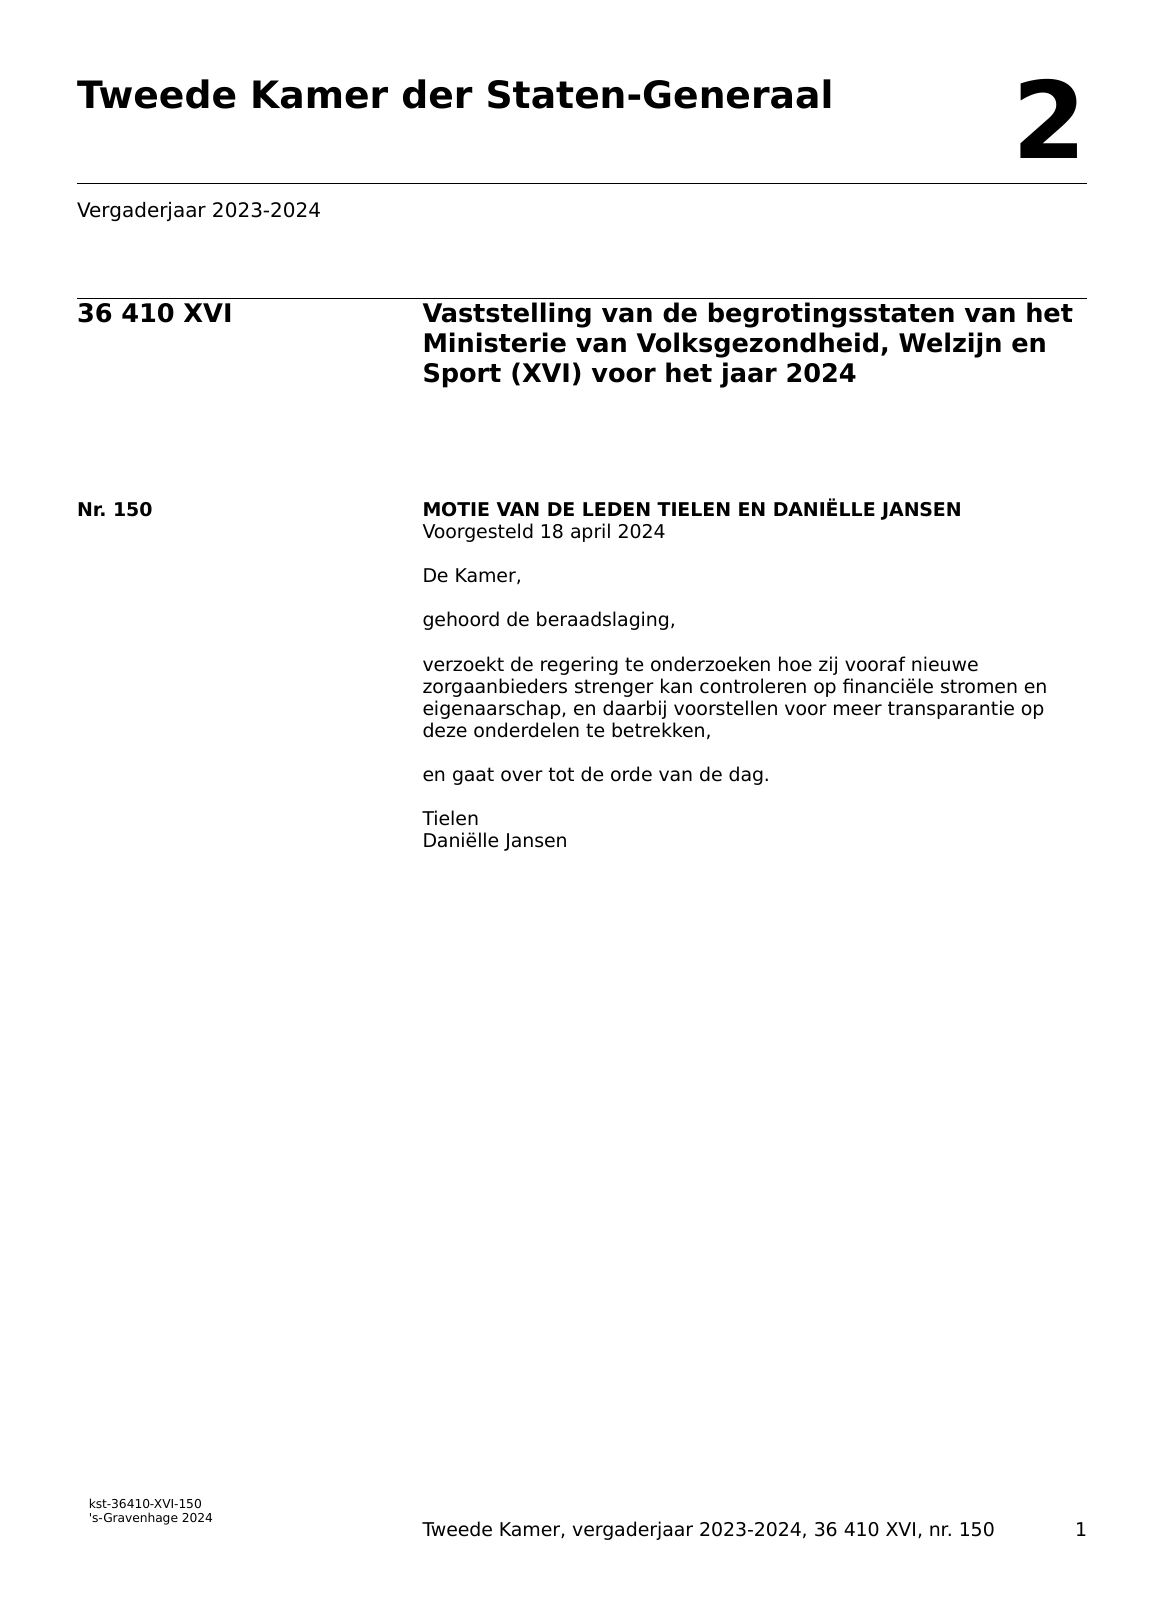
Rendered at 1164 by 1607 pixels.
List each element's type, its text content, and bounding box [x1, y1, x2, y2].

subtitle 36 410 XVI Vaststelling van de begrotingsstaten van het Ministerie van Volksgezondheid, Welzijn en Sport (XVI) voor het jaar 2024 [77, 299, 1087, 388]
text verzoekt de regering te onderzoeken hoe zij vooraf nieuwe zorgaanbieders strenger kan controleren op financiële stromen en eigenaarschap, en daarbij voorstellen voor meer transparantie op deze onderdelen te betrekken, [422, 653, 1087, 741]
table_header 2 [886, 59, 1087, 183]
text en gaat over tot de orde van de dag. [422, 764, 1087, 786]
text Daniëlle Jansen [422, 830, 1087, 852]
text gehoord de beraadslaging, [422, 609, 1087, 631]
text Tielen [422, 808, 1087, 830]
table_cell Vergaderjaar 2023-2024 [77, 184, 1087, 298]
subtitle Nr. 150 MOTIE VAN DE LEDEN TIELEN EN DANIËLLE JANSEN [77, 499, 1087, 521]
text Voorgesteld 18 april 2024 [422, 521, 1087, 543]
text 's-Gravenhage 2024 [88, 1511, 323, 1525]
table_header Tweede Kamer der Staten-Generaal [77, 59, 886, 183]
text kst-36410-XVI-150 [88, 1497, 323, 1511]
text De Kamer, [422, 565, 1087, 587]
